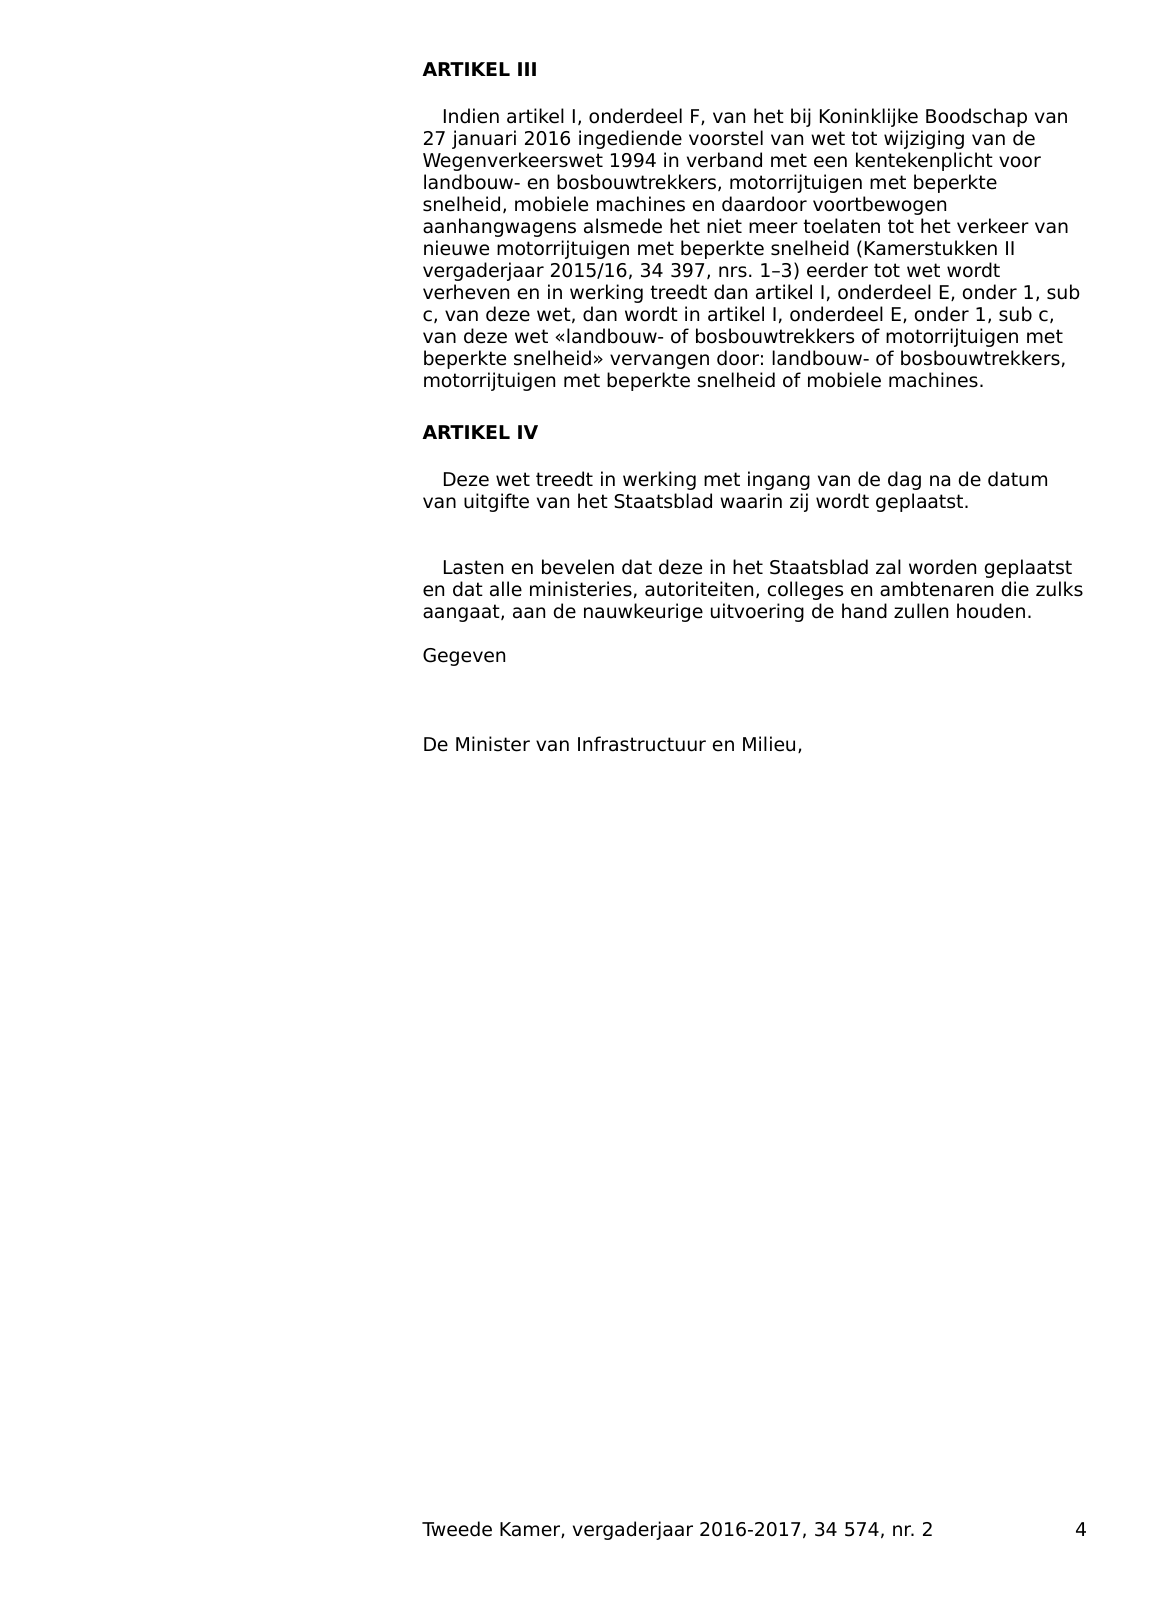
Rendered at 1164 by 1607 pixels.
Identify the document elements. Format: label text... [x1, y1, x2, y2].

subtitle ARTIKEL IV [422, 422, 1087, 444]
text Lasten en bevelen dat deze in het Staatsblad zal worden geplaatst en dat alle ministeries, autoriteiten, colleges en ambtenaren die zulks aangaat, aan de nauwkeurige uitvoering de hand zullen houden. [422, 557, 1087, 623]
text Deze wet treedt in werking met ingang van de dag na de datum van uitgifte van het Staatsblad waarin zij wordt geplaatst. [422, 469, 1087, 513]
text Gegeven [422, 645, 1087, 667]
text Indien artikel I, onderdeel F, van het bij Koninklijke Boodschap van 27 januari 2016 ingediende voorstel van wet tot wijziging van de Wegenverkeerswet 1994 in verband met een kentekenplicht voor landbouw- en bosbouwtrekkers, motorrijtuigen met beperkte snelheid, mobiele machines en daardoor voortbewogen aanhangwagens alsmede het niet meer toelaten tot het verkeer van nieuwe motorrijtuigen met beperkte snelheid (Kamerstukken II vergaderjaar 2015/16, 34 397, nrs. 1–3) eerder tot wet wordt verheven en in werking treedt dan artikel I, onderdeel E, onder 1, sub c, van deze wet, dan wordt in artikel I, onderdeel E, onder 1, sub c, van deze wet «landbouw- of bosbouwtrekkers of motorrijtuigen met beperkte snelheid» vervangen door: landbouw- of bosbouwtrekkers, motorrijtuigen met beperkte snelheid of mobiele machines. [422, 106, 1087, 392]
text De Minister van Infrastructuur en Milieu, [422, 734, 1087, 756]
subtitle ARTIKEL III [422, 59, 1087, 81]
